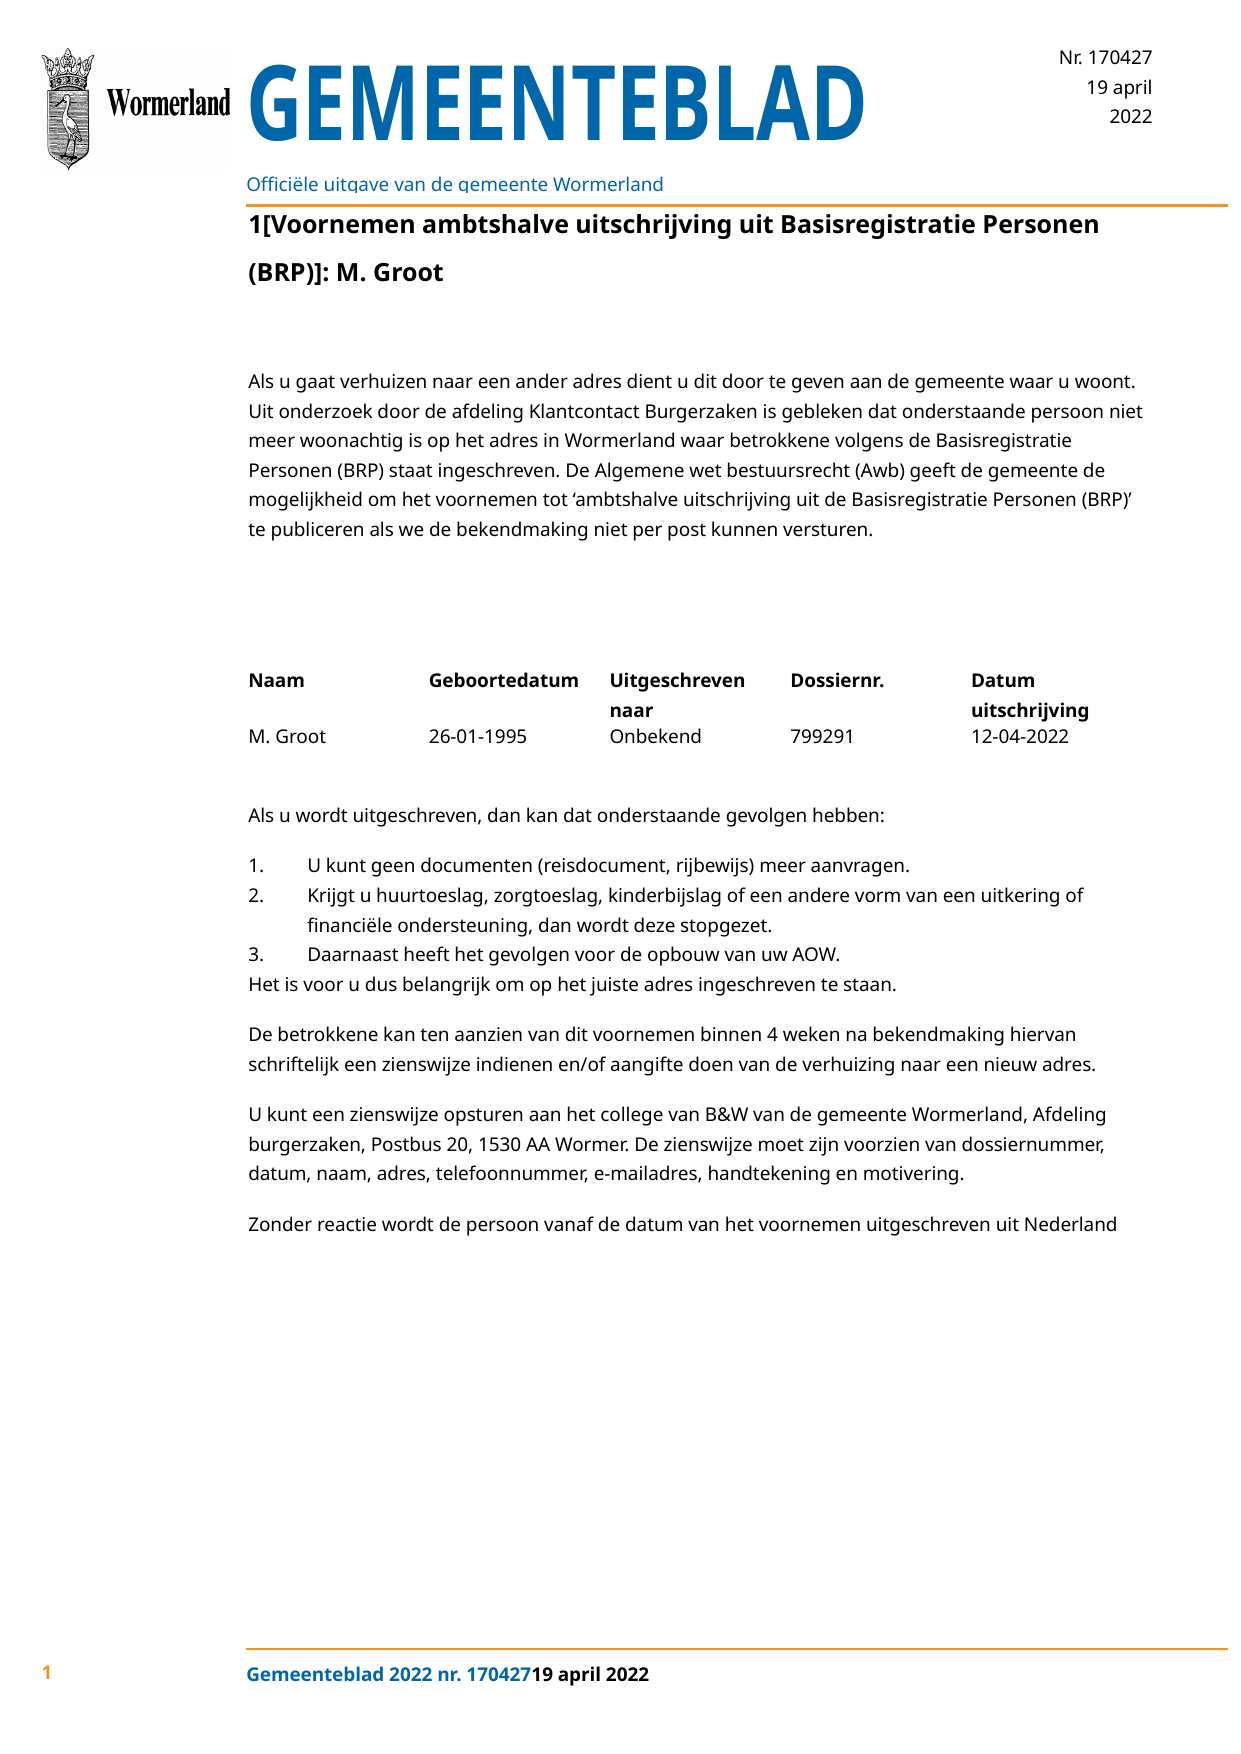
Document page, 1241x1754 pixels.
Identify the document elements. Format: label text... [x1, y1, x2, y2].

table_cell 12-04-2022 [971, 723, 1152, 749]
table_header Dossiernr. [790, 668, 971, 723]
text 1[Voornemen ambtshalve uitschrijving uit Basisregistratie Personen (BRP)]: M. Groot [248, 207, 1152, 288]
text Als u gaat verhuizen naar een ander adres dient u dit door te geven aan de gemeente waar u woont. Uit onderzoek door de afdeling Klantcontact Burgerzaken is gebleken dat onderstaande persoon niet meer woonachtig is op het adres in Wormerland waar betrokkene volgens de Basisregistratie Personen (BRP) staat ingeschreven. De Algemene wet bestuursrecht (Awb) geeft de gemeente de mogelijkheid om het voornemen tot ‘ambtshalve uitschrijving uit de Basisregistratie Personen (BRP)’ te publiceren als we de bekendmaking niet per post kunnen versturen. [248, 368, 1152, 542]
picture [41, 47, 231, 172]
text U kunt een zienswijze opsturen aan het college van B&W van de gemeente Wormerland, Afdeling burgerzaken, Postbus 20, 1530 AA Wormer. De zienswijze moet zijn voorzien van dossiernummer, datum, naam, adres, telefoonnummer, e-mailadres, handtekening en motivering. [248, 1101, 1152, 1186]
table_cell 26-01-1995 [429, 723, 609, 749]
list Krijgt u huurtoeslag, zorgtoeslag, kinderbijslag of een andere vorm van een uitkering of financiële ondersteuning, dan wordt deze stopgezet. [248, 882, 1152, 938]
table_header Datum uitschrijving [971, 668, 1152, 723]
table_cell 799291 [790, 723, 971, 749]
table_cell M. Groot [248, 723, 429, 749]
list U kunt geen documenten (reisdocument, rijbewijs) meer aanvragen. [248, 853, 1152, 878]
table_cell Onbekend [609, 723, 790, 749]
list Daarnaast heeft het gevolgen voor de opbouw van uw AOW. [248, 941, 1152, 967]
text Zonder reactie wordt de persoon vanaf de datum van het voornemen uitgeschreven uit Nederland [248, 1211, 1152, 1237]
table_header Naam [248, 668, 429, 723]
table_header Uitgeschreven naar [609, 668, 790, 723]
text Als u wordt uitgeschreven, dan kan dat onderstaande gevolgen hebben: [248, 802, 1152, 828]
table_header Geboortedatum [429, 668, 609, 723]
text Het is voor u dus belangrijk om op het juiste adres ingeschreven te staan. [248, 971, 1152, 997]
text De betrokkene kan ten aanzien van dit voornemen binnen 4 weken na bekendmaking hiervan schriftelijk een zienswijze indienen en/of aangifte doen van de verhuizing naar een nieuw adres. [248, 1021, 1152, 1077]
